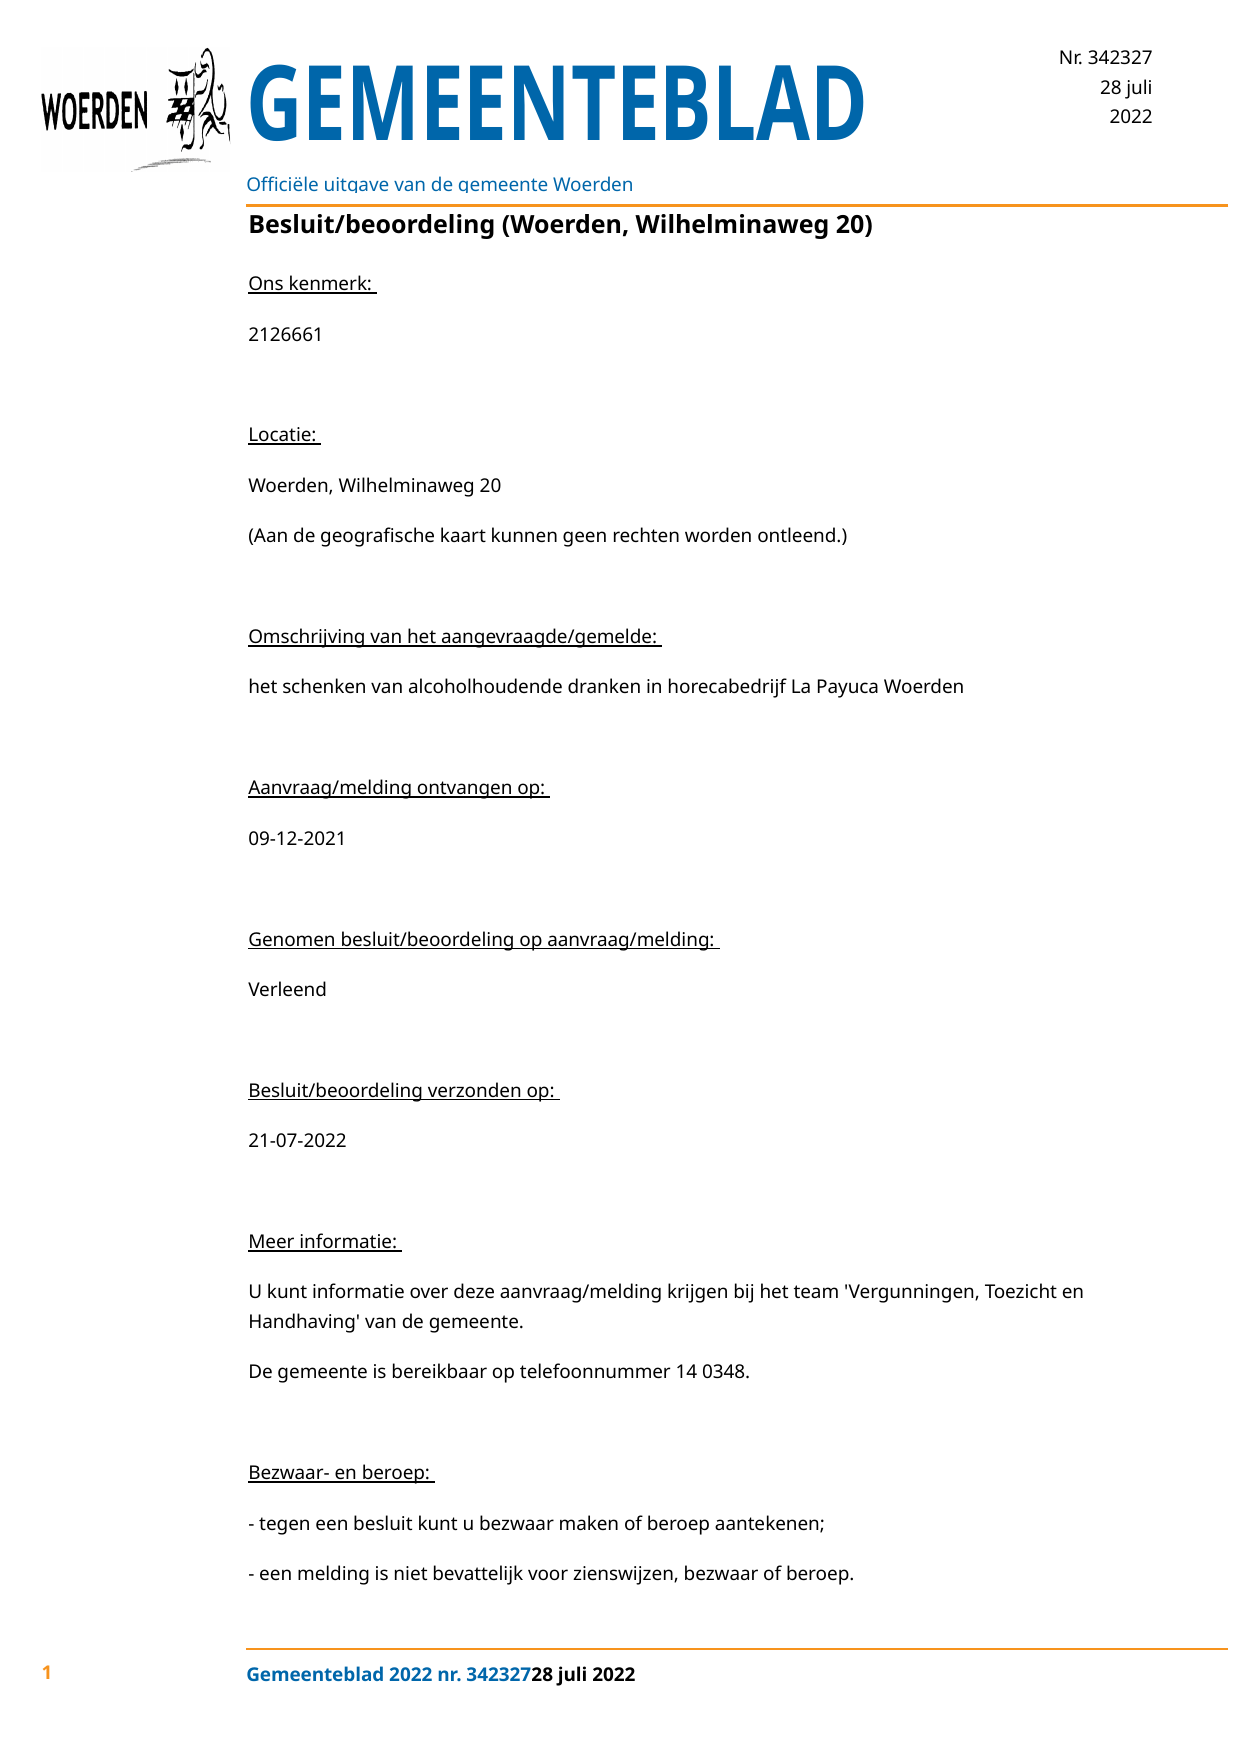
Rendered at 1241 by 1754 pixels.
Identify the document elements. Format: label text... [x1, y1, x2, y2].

text Meer informatie: [248, 1228, 1152, 1254]
text Bezwaar- en beroep: [248, 1459, 1152, 1485]
text Aanvraag/melding ontvangen op: [248, 774, 1152, 800]
text Besluit/beoordeling (Woerden, Wilhelminaweg 20) [248, 207, 1152, 241]
text Locatie: [248, 422, 1152, 447]
text 2126661 [248, 321, 1152, 346]
text het schenken van alcoholhoudende dranken in horecabedrijf La Payuca Woerden [248, 674, 1152, 699]
text Omschrijving van het aangevraagde/gemelde: [248, 623, 1152, 649]
text - tegen een besluit kunt u bezwaar maken of beroep aantekenen; [248, 1510, 1152, 1536]
text Woerden, Wilhelminaweg 20 [248, 472, 1152, 498]
text Verleend [248, 976, 1152, 1002]
text - een melding is niet bevattelijk voor zienswijzen, bezwaar of beroep. [248, 1560, 1152, 1586]
text U kunt informatie over deze aanvraag/melding krijgen bij het team 'Vergunningen, Toezicht en Handhaving' van de gemeente. [248, 1279, 1152, 1334]
text De gemeente is bereikbaar op telefoonnummer 14 0348. [248, 1359, 1152, 1384]
text 09-12-2021 [248, 825, 1152, 851]
text Ons kenmerk: [248, 270, 1152, 296]
text Genomen besluit/beoordeling op aanvraag/melding: [248, 926, 1152, 951]
text 21-07-2022 [248, 1127, 1152, 1153]
text (Aan de geografische kaart kunnen geen rechten worden ontleend.) [248, 522, 1152, 548]
picture [41, 47, 231, 172]
text Besluit/beoordeling verzonden op: [248, 1077, 1152, 1103]
